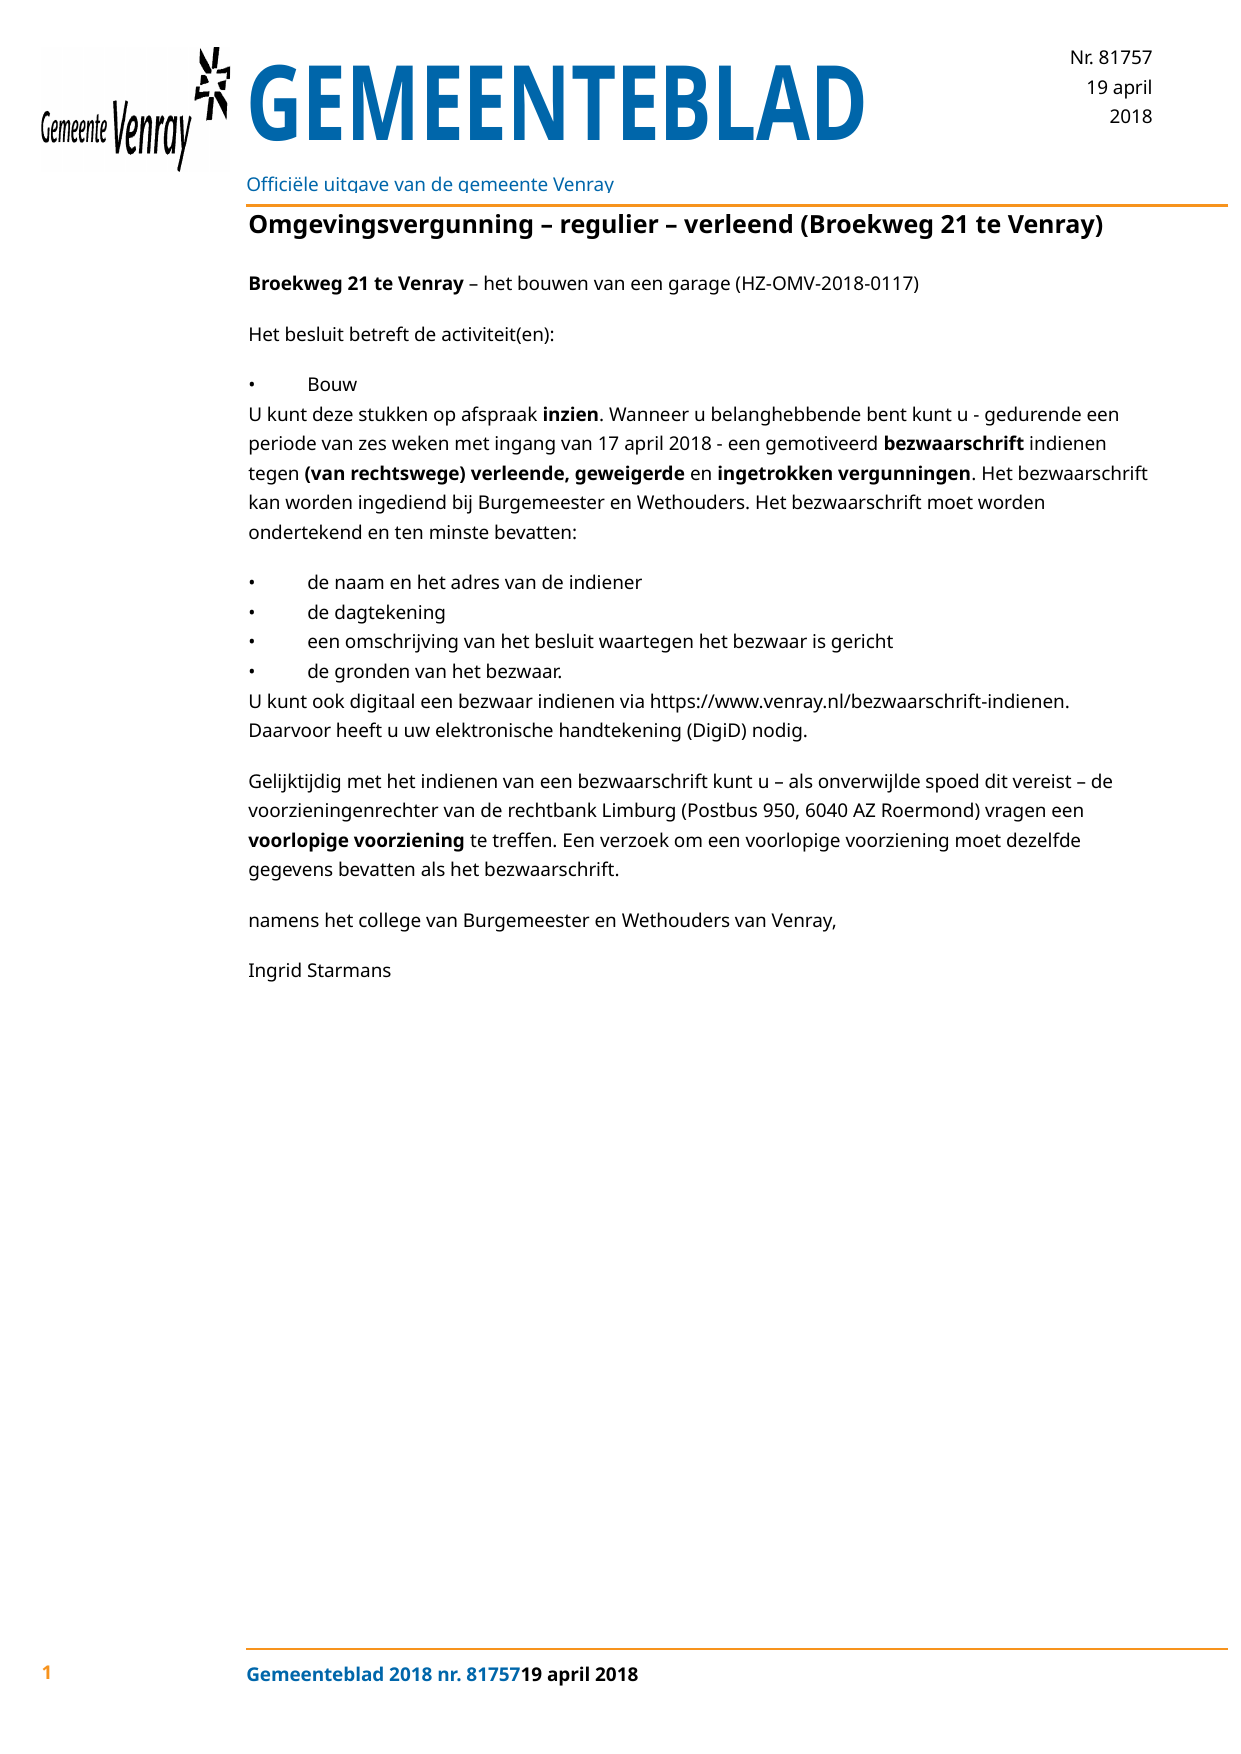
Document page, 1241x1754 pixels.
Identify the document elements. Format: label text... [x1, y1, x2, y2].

text Broekweg 21 te Venray – het bouwen van een garage (HZ-OMV-2018-0117) [248, 270, 1152, 296]
picture [41, 47, 231, 172]
text namens het college van Burgemeester en Wethouders van Venray, [248, 907, 1152, 933]
text Gelijktijdig met het indienen van een bezwaarschrift kunt u – als onverwijlde spoed dit vereist – de voorzieningenrechter van de rechtbank Limburg (Postbus 950, 6040 AZ Roermond) vragen een voorlopige voorziening te treffen. Een verzoek om een voorlopige voorziening moet dezelfde gegevens bevatten als het bezwaarschrift. [248, 768, 1152, 882]
list de gronden van het bezwaar. [248, 658, 1152, 684]
list een omschrijving van het besluit waartegen het bezwaar is gericht [248, 629, 1152, 654]
text Ingrid Starmans [248, 957, 1152, 983]
text Het besluit betreft de activiteit(en): [248, 321, 1152, 346]
list Bouw [248, 371, 1152, 397]
list de naam en het adres van de indiener [248, 569, 1152, 595]
text U kunt deze stukken op afspraak inzien. Wanneer u belanghebbende bent kunt u - gedurende een periode van zes weken met ingang van 17 april 2018 - een gemotiveerd bezwaarschrift indienen tegen (van rechtswege) verleende, geweigerde en ingetrokken vergunningen. Het bezwaarschrift kan worden ingediend bij Burgemeester en Wethouders. Het bezwaarschrift moet worden ondertekend en ten minste bevatten: [248, 401, 1152, 545]
text U kunt ook digitaal een bezwaar indienen via https://www.venray.nl/bezwaarschrift-indienen. Daarvoor heeft u uw elektronische handtekening (DigiD) nodig. [248, 688, 1152, 743]
list de dagtekening [248, 599, 1152, 625]
text Omgevingsvergunning – regulier – verleend (Broekweg 21 te Venray) [248, 207, 1152, 241]
